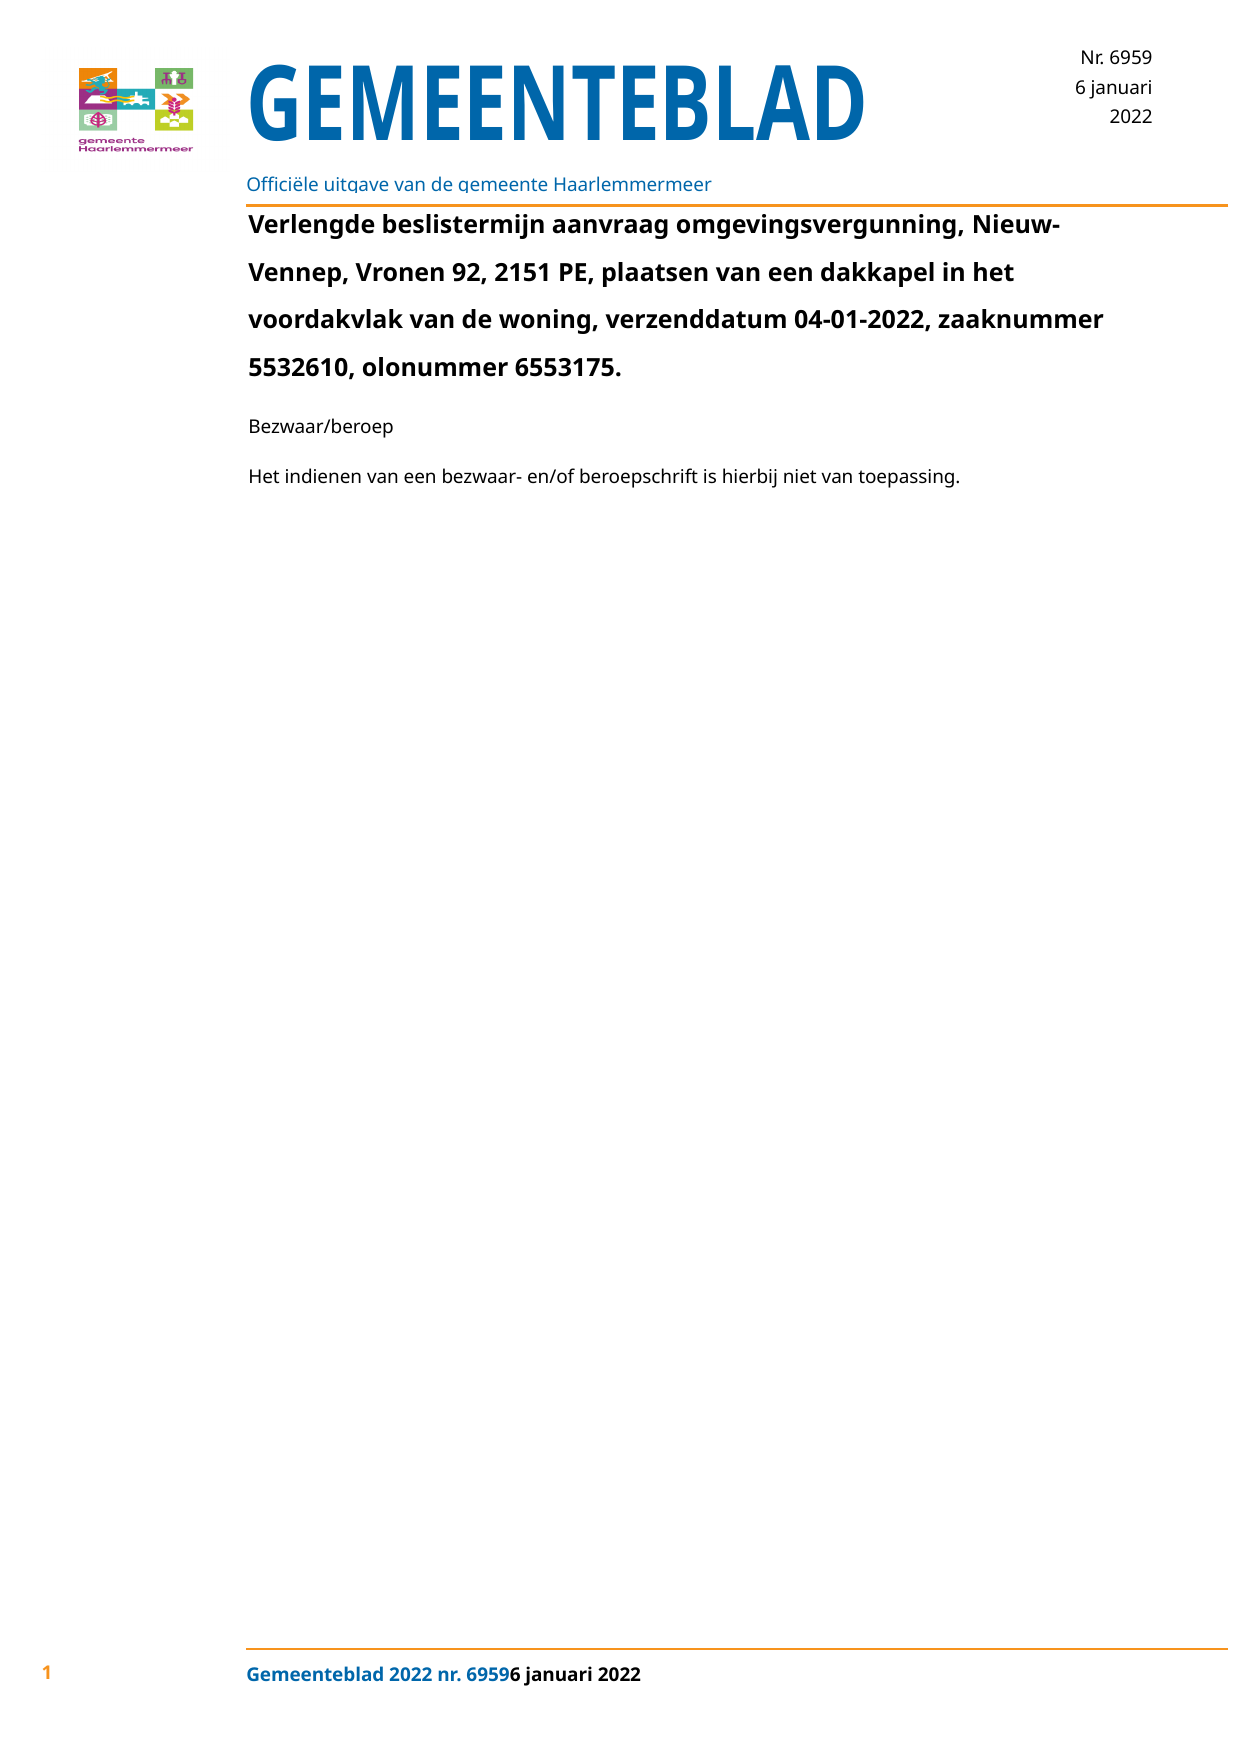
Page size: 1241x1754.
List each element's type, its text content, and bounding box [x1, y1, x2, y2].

text Het indienen van een bezwaar- en/of beroepschrift is hierbij niet van toepassing. [248, 463, 1152, 489]
text Verlengde beslistermijn aanvraag omgevingsvergunning, Nieuw-Vennep, Vronen 92, 2151 PE, plaatsen van een dakkapel in het voordakvlak van de woning, verzenddatum 04-01-2022, zaaknummer 5532610, olonummer 6553175. [248, 207, 1152, 384]
text Bezwaar/beroep [248, 413, 1152, 439]
picture [41, 47, 231, 172]
